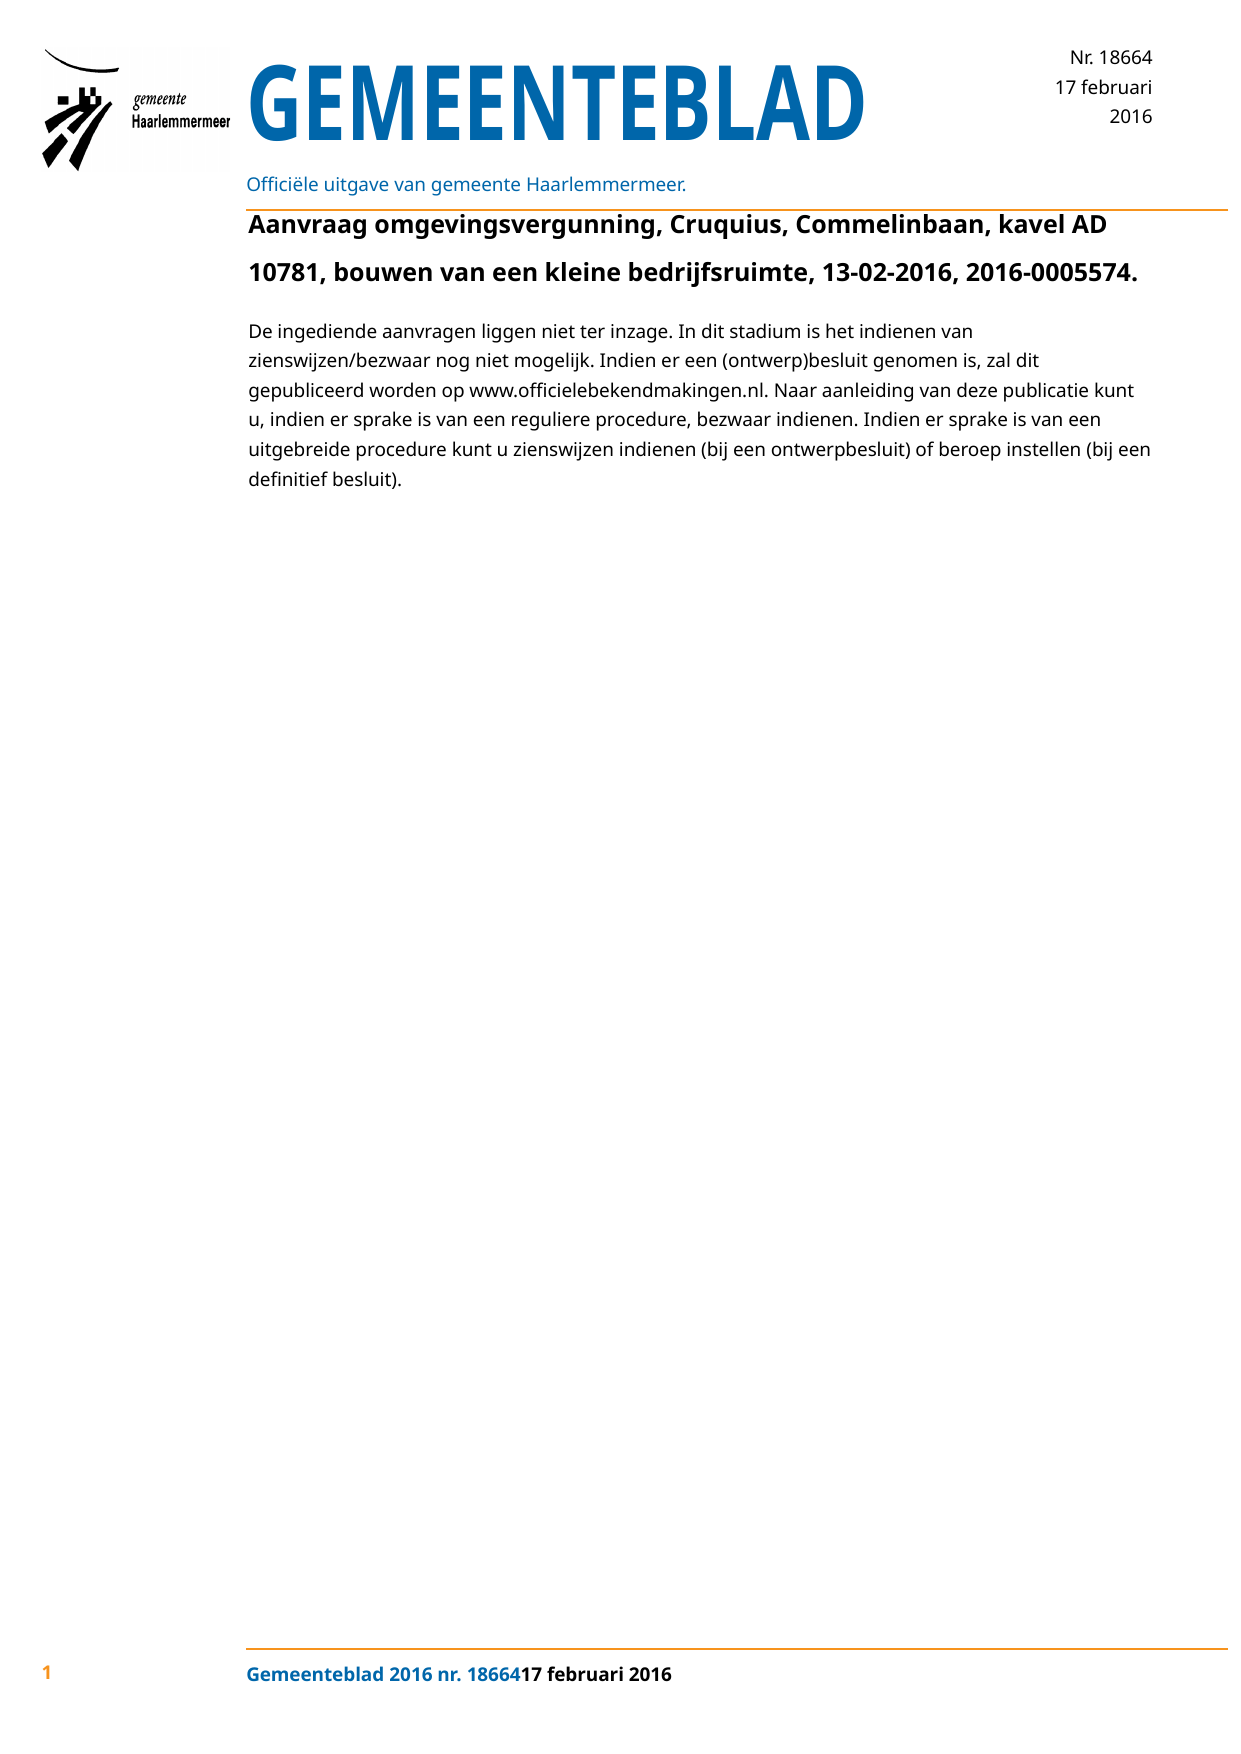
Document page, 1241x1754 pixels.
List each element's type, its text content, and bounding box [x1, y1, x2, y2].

text De ingediende aanvragen liggen niet ter inzage. In dit stadium is het indienen van zienswijzen/bezwaar nog niet mogelijk. Indien er een (ontwerp)besluit genomen is, zal dit gepubliceerd worden op www.officielebekendmakingen.nl. Naar aanleiding van deze publicatie kunt u, indien er sprake is van een reguliere procedure, bezwaar indienen. Indien er sprake is van een uitgebreide procedure kunt u zienswijzen indienen (bij een ontwerpbesluit) of beroep instellen (bij een definitief besluit). [248, 318, 1152, 492]
text Aanvraag omgevingsvergunning, Cruquius, Commelinbaan, kavel AD 10781, bouwen van een kleine bedrijfsruimte, 13-02-2016, 2016-0005574. [248, 211, 1152, 288]
picture [41, 47, 231, 172]
